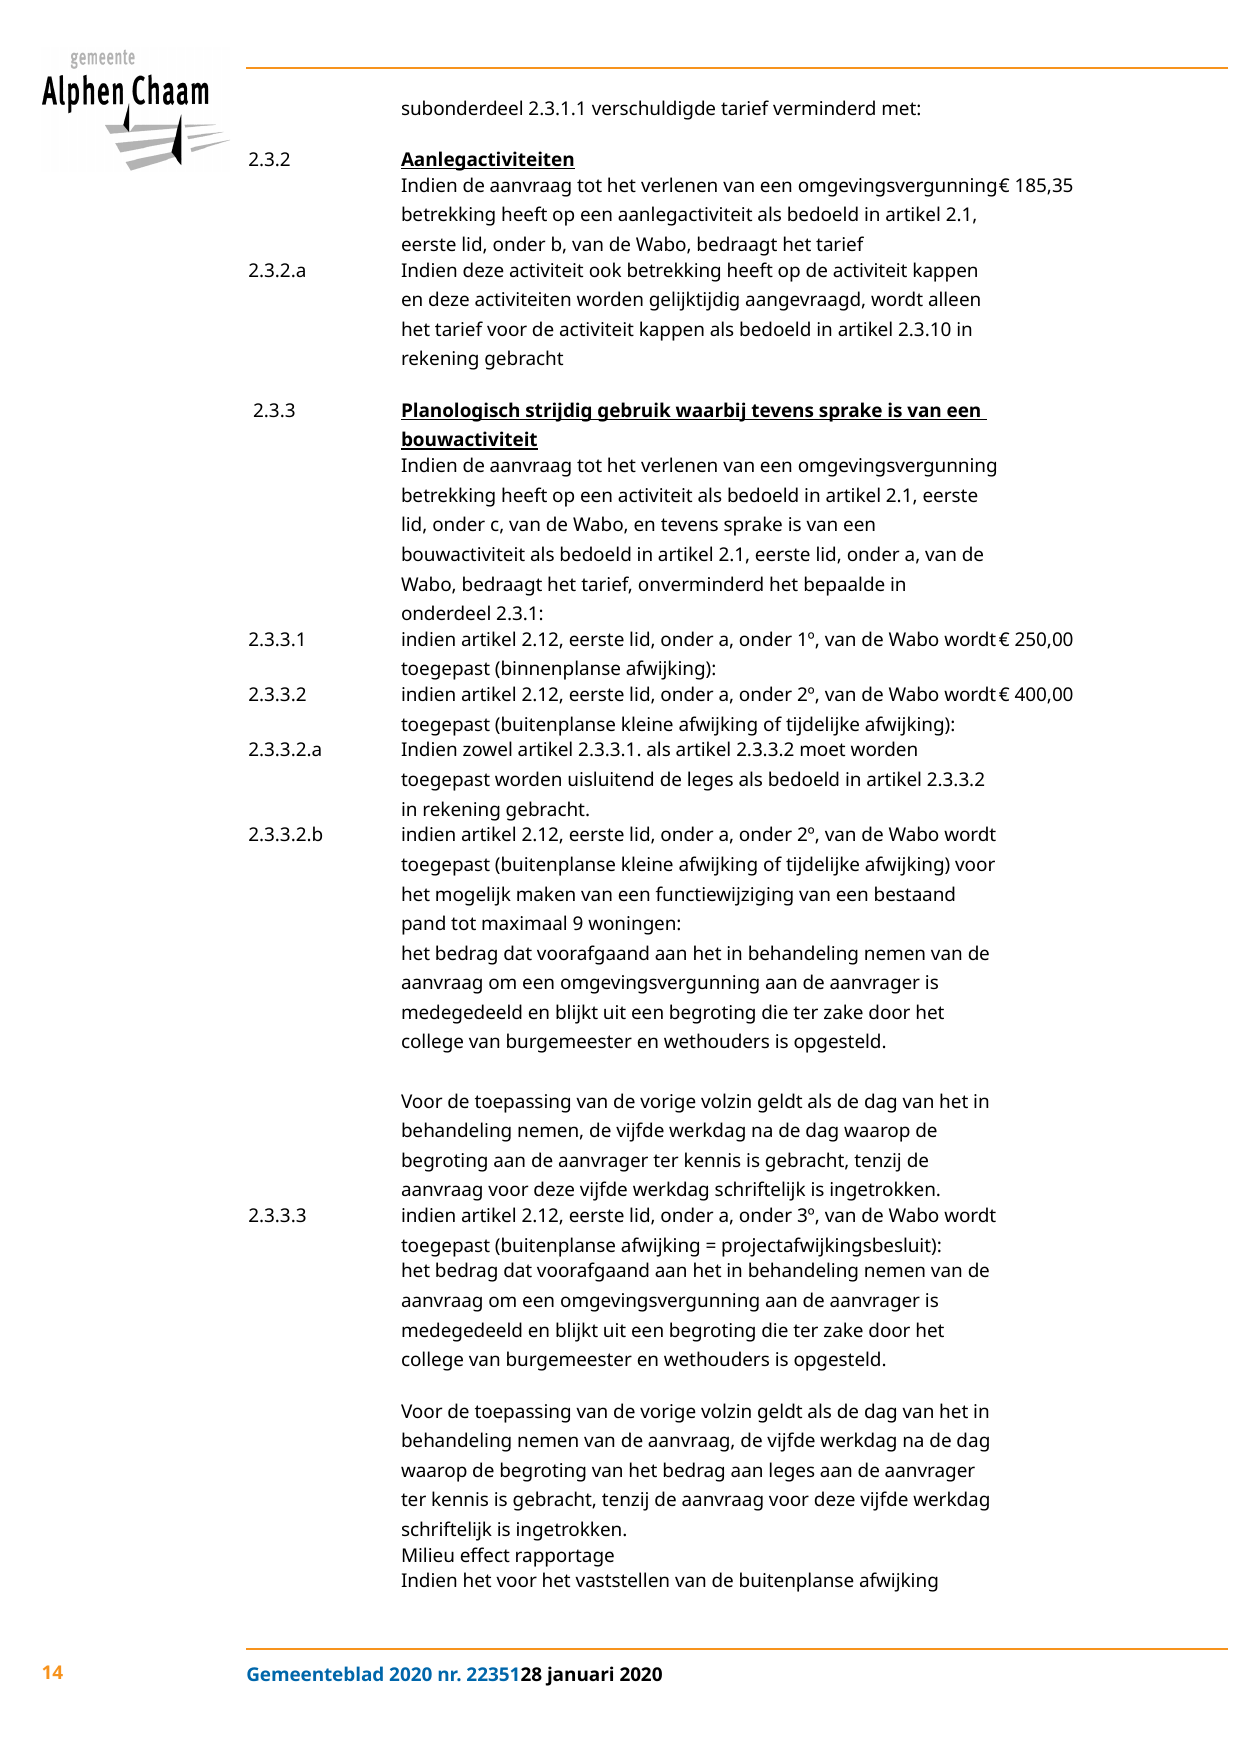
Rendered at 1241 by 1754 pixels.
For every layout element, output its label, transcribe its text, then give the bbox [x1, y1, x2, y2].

table_cell [999, 95, 1152, 121]
table_cell Indien de aanvraag tot het verlenen van een omgevingsvergunning betrekking heeft op een activiteit als bedoeld in artikel 2.1, eerste lid, onder c, van de Wabo, en tevens sprake is van een bouwactiviteit als bedoeld in artikel 2.1, eerste lid, onder a, van de Wabo, bedraagt het tarief, onverminderd het bepaalde in onderdeel 2.3.1: [401, 453, 999, 626]
table_cell [248, 121, 401, 146]
table_cell subonderdeel 2.3.1.1 verschuldigde tarief verminderd met: [401, 95, 999, 121]
table_cell Aanlegactiviteiten [401, 146, 999, 172]
picture [41, 47, 231, 172]
table_cell 2.3.3.2.b [248, 822, 401, 1202]
table_cell [999, 822, 1152, 1202]
table_cell Planologisch strijdig gebruik waarbij tevens sprake is van een bouwactiviteit [401, 397, 999, 452]
table_cell 2.3.3.1 [248, 626, 401, 681]
table_cell [999, 1202, 1152, 1258]
table_cell [401, 1372, 999, 1398]
table_cell 2.3.2.a [248, 257, 401, 371]
table_cell Indien deze activiteit ook betrekking heeft op de activiteit kappen en deze activiteiten worden gelijktijdig aangevraagd, wordt alleen het tarief voor de activiteit kappen als bedoeld in artikel 2.3.10 in rekening gebracht [401, 257, 999, 371]
table_cell [999, 1542, 1152, 1568]
table_cell € 185,35 [999, 172, 1152, 257]
table_cell Voor de toepassing van de vorige volzin geldt als de dag van het in behandeling nemen van de aanvraag, de vijfde werkdag na de dag waarop de begroting van het bedrag aan leges aan de aanvrager ter kennis is gebracht, tenzij de aanvraag voor deze vijfde werkdag schriftelijk is ingetrokken. [401, 1398, 999, 1542]
table_cell indien artikel 2.12, eerste lid, onder a, onder 3º, van de Wabo wordt toegepast (buitenplanse afwijking = projectafwijkingsbesluit): [401, 1202, 999, 1258]
table_cell € 250,00 [999, 626, 1152, 681]
table_cell [999, 397, 1152, 452]
table_cell [248, 95, 401, 121]
table_cell 2.3.2 [248, 146, 401, 172]
table_cell [999, 1372, 1152, 1398]
table_cell het bedrag dat voorafgaand aan het in behandeling nemen van de aanvraag om een omgevingsvergunning aan de aanvrager is medegedeeld en blijkt uit een begroting die ter zake door het college van burgemeester en wethouders is opgesteld. [401, 1258, 999, 1372]
table_cell [401, 371, 999, 397]
table_cell Indien de aanvraag tot het verlenen van een omgevingsvergunning betrekking heeft op een aanlegactiviteit als bedoeld in artikel 2.1, eerste lid, onder b, van de Wabo, bedraagt het tarief [401, 172, 999, 257]
table_cell indien artikel 2.12, eerste lid, onder a, onder 1º, van de Wabo wordt toegepast (binnenplanse afwijking): [401, 626, 999, 681]
table_cell 2.3.3.3 [248, 1202, 401, 1258]
table_cell [248, 371, 401, 397]
table_cell [248, 1542, 401, 1568]
table_cell 2.3.3.2.a [248, 737, 401, 822]
table_cell [248, 1398, 401, 1542]
table_cell [248, 1258, 401, 1372]
table_cell [401, 121, 999, 146]
table_cell Indien zowel artikel 2.3.3.1. als artikel 2.3.3.2 moet worden toegepast worden uisluitend de leges als bedoeld in artikel 2.3.3.2 in rekening gebracht. [401, 737, 999, 822]
table_cell Milieu effect rapportage [401, 1542, 999, 1568]
table_cell [999, 1398, 1152, 1542]
table_cell 2.3.3.2 [248, 681, 401, 737]
table_cell [248, 172, 401, 257]
table_cell € 400,00 [999, 681, 1152, 737]
table_cell [999, 453, 1152, 626]
table_cell [999, 121, 1152, 146]
table_cell [999, 737, 1152, 822]
table_cell [999, 1258, 1152, 1372]
table_cell indien artikel 2.12, eerste lid, onder a, onder 2º, van de Wabo wordt toegepast (buitenplanse kleine afwijking of tijdelijke afwijking) voor het mogelijk maken van een functiewijziging van een bestaand pand tot maximaal 9 woningen: het bedrag dat voorafgaand aan het in behandeling nemen van de aanvraag om een omgevingsvergunning aan de aanvrager is medegedeeld en blijkt uit een begroting die ter zake door het college van burgemeester en wethouders is opgesteld. Voor de toepassing van de vorige volzin geldt als de dag van het in behandeling nemen, de vijfde werkdag na de dag waarop de begroting aan de aanvrager ter kennis is gebracht, tenzij de aanvraag voor deze vijfde werkdag schriftelijk is ingetrokken. [401, 822, 999, 1202]
table_cell indien artikel 2.12, eerste lid, onder a, onder 2º, van de Wabo wordt toegepast (buitenplanse kleine afwijking of tijdelijke afwijking): [401, 681, 999, 737]
table_cell Indien het voor het vaststellen van de buitenplanse afwijking [401, 1568, 999, 1593]
table_cell [999, 371, 1152, 397]
table_cell [248, 1568, 401, 1593]
table_cell [999, 146, 1152, 172]
table_cell [248, 1372, 401, 1398]
table_cell 2.3.3 [248, 397, 401, 452]
table_cell [999, 257, 1152, 371]
table_cell [999, 1568, 1152, 1593]
table_cell [248, 453, 401, 626]
